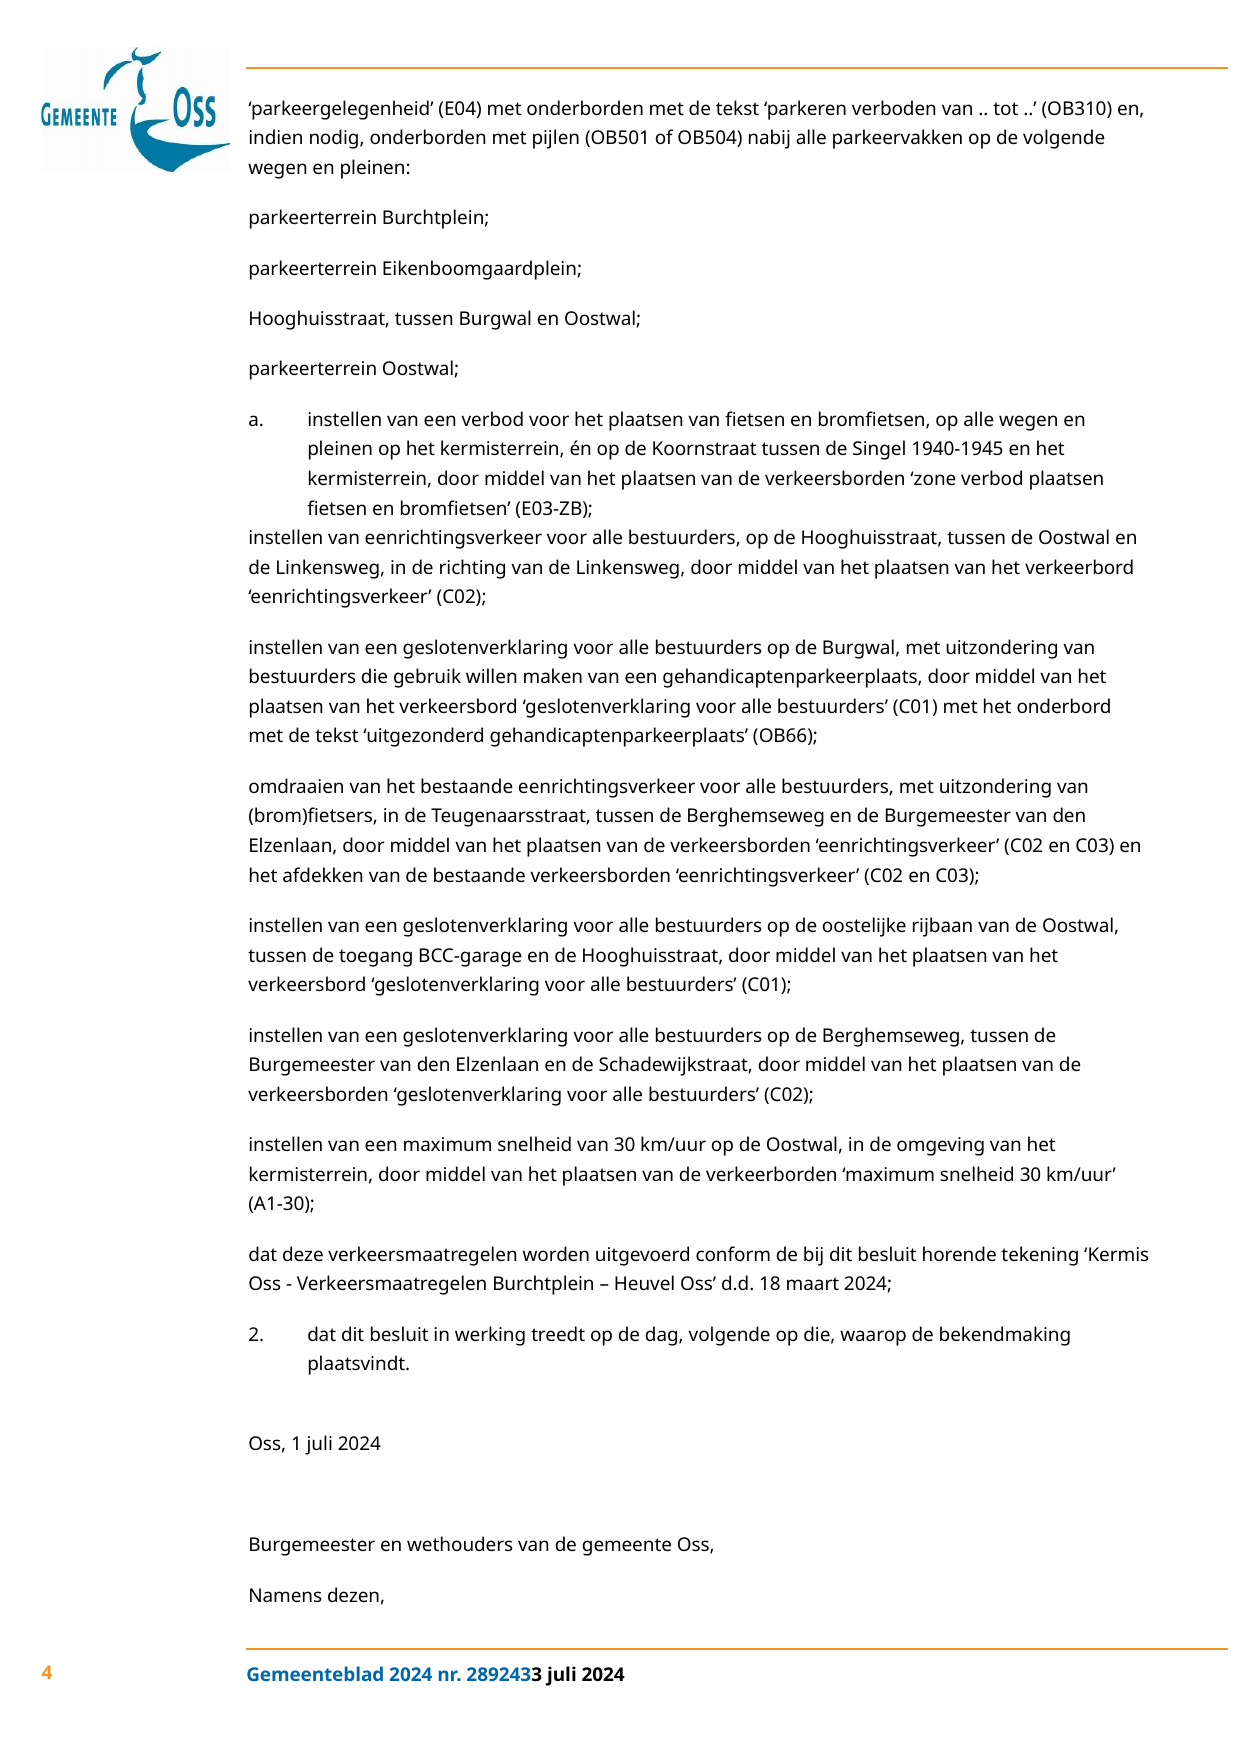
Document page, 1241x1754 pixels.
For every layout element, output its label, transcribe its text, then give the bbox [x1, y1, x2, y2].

text instellen van een geslotenverklaring voor alle bestuurders op de Berghemseweg, tussen de Burgemeester van den Elzenlaan en de Schadewijkstraat, door middel van het plaatsen van de verkeersborden ‘geslotenverklaring voor alle bestuurders’ (C02); [248, 1022, 1152, 1107]
text Namens dezen, [248, 1582, 1152, 1608]
picture [41, 47, 231, 172]
text Burgemeester en wethouders van de gemeente Oss, [248, 1531, 1152, 1557]
text instellen van een maximum snelheid van 30 km/uur op de Oostwal, in de omgeving van het kermisterrein, door middel van het plaatsen van de verkeerborden ‘maximum snelheid 30 km/uur’ (A1-30); [248, 1131, 1152, 1216]
text ‘parkeergelegenheid’ (E04) met onderborden met de tekst ‘parkeren verboden van .. tot ..’ (OB310) en, indien nodig, onderborden met pijlen (OB501 of OB504) nabij alle parkeervakken op de volgende wegen en pleinen: [248, 95, 1152, 180]
list instellen van een verbod voor het plaatsen van fietsen en bromfietsen, op alle wegen en pleinen op het kermisterrein, én op de Koornstraat tussen de Singel 1940-1945 en het kermisterrein, door middel van het plaatsen van de verkeersborden ‘zone verbod plaatsen fietsen en bromfietsen’ (E03-ZB); [248, 406, 1152, 521]
text omdraaien van het bestaande eenrichtingsverkeer voor alle bestuurders, met uitzondering van (brom)fietsers, in de Teugenaarsstraat, tussen de Berghemseweg en de Burgemeester van den Elzenlaan, door middel van het plaatsen van de verkeersborden ‘eenrichtingsverkeer’ (C02 en C03) en het afdekken van de bestaande verkeersborden ‘eenrichtingsverkeer’ (C02 en C03); [248, 773, 1152, 888]
text dat deze verkeersmaatregelen worden uitgevoerd conform de bij dit besluit horende tekening ‘Kermis Oss - Verkeersmaatregelen Burchtplein – Heuvel Oss’ d.d. 18 maart 2024; [248, 1241, 1152, 1296]
text parkeerterrein Eikenboomgaardplein; [248, 255, 1152, 281]
text Oss, 1 juli 2024 [248, 1431, 1152, 1456]
text instellen van een geslotenverklaring voor alle bestuurders op de oostelijke rijbaan van de Oostwal, tussen de toegang BCC-garage en de Hooghuisstraat, door middel van het plaatsen van het verkeersbord ‘geslotenverklaring voor alle bestuurders’ (C01); [248, 912, 1152, 997]
text parkeerterrein Burchtplein; [248, 204, 1152, 230]
list dat dit besluit in werking treedt op de dag, volgende op die, waarop de bekendmaking plaatsvindt. [248, 1321, 1152, 1376]
text Hooghuisstraat, tussen Burgwal en Oostwal; [248, 305, 1152, 331]
text parkeerterrein Oostwal; [248, 356, 1152, 381]
text instellen van eenrichtingsverkeer voor alle bestuurders, op de Hooghuisstraat, tussen de Oostwal en de Linkensweg, in de richting van de Linkensweg, door middel van het plaatsen van het verkeerbord ‘eenrichtingsverkeer’ (C02); [248, 524, 1152, 609]
text instellen van een geslotenverklaring voor alle bestuurders op de Burgwal, met uitzondering van bestuurders die gebruik willen maken van een gehandicaptenparkeerplaats, door middel van het plaatsen van het verkeersbord ‘geslotenverklaring voor alle bestuurders’ (C01) met het onderbord met de tekst ‘uitgezonderd gehandicaptenparkeerplaats’ (OB66); [248, 634, 1152, 748]
